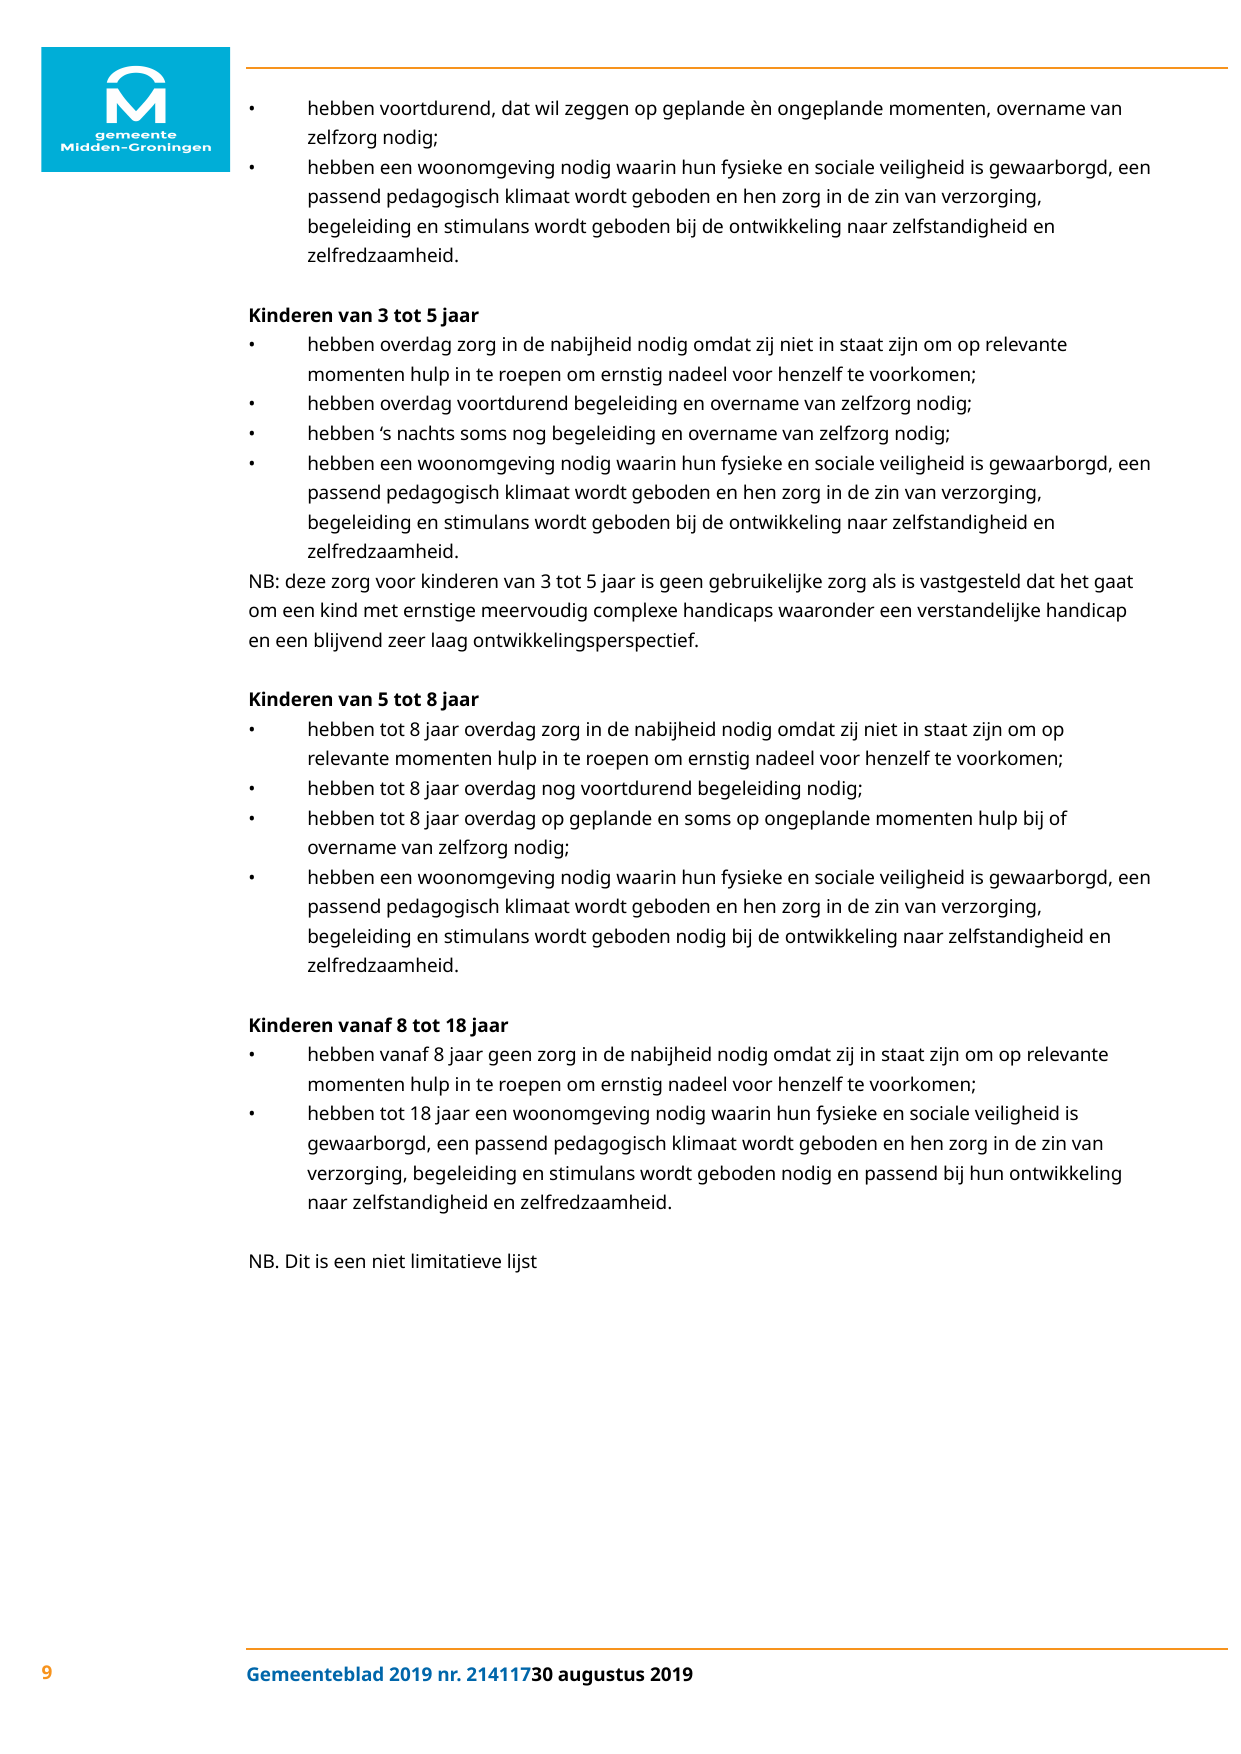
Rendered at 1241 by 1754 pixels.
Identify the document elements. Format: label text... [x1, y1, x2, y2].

list hebben overdag voortdurend begeleiding en overname van zelfzorg nodig; [248, 391, 1152, 416]
list hebben overdag zorg in de nabijheid nodig omdat zij niet in staat zijn om op relevante momenten hulp in te roepen om ernstig nadeel voor henzelf te voorkomen; [248, 331, 1152, 387]
list hebben tot 8 jaar overdag op geplande en soms op ongeplande momenten hulp bij of overname van zelfzorg nodig; [248, 805, 1152, 860]
text NB. Dit is een niet limitatieve lijst [248, 1248, 1152, 1274]
list hebben tot 8 jaar overdag nog voortdurend begeleiding nodig; [248, 775, 1152, 801]
list hebben een woonomgeving nodig waarin hun fysieke en sociale veiligheid is gewaarborgd, een passend pedagogisch klimaat wordt geboden en hen zorg in de zin van verzorging, begeleiding en stimulans wordt geboden bij de ontwikkeling naar zelfstandigheid en zelfredzaamheid. [248, 154, 1152, 268]
picture [184, 146, 190, 153]
text Kinderen van 5 tot 8 jaar [248, 686, 1152, 712]
list hebben vanaf 8 jaar geen zorg in de nabijheid nodig omdat zij in staat zijn om op relevante momenten hulp in te roepen om ernstig nadeel voor henzelf te voorkomen; [248, 1041, 1152, 1097]
list hebben voortdurend, dat wil zeggen op geplande èn ongeplande momenten, overname van zelfzorg nodig; [248, 95, 1152, 150]
list hebben een woonomgeving nodig waarin hun fysieke en sociale veiligheid is gewaarborgd, een passend pedagogisch klimaat wordt geboden en hen zorg in de zin van verzorging, begeleiding en stimulans wordt geboden nodig bij de ontwikkeling naar zelfstandigheid en zelfredzaamheid. [248, 864, 1152, 978]
picture [107, 89, 165, 122]
text NB: deze zorg voor kinderen van 3 tot 5 jaar is geen gebruikelijke zorg als is vastgesteld dat het gaat om een kind met ernstige meervoudig complexe handicaps waaronder een verstandelijke handicap en een blijvend zeer laag ontwikkelingsperspectief. [248, 568, 1152, 653]
text Kinderen vanaf 8 tot 18 jaar [248, 1012, 1152, 1038]
list hebben tot 18 jaar een woonomgeving nodig waarin hun fysieke en sociale veiligheid is gewaarborgd, een passend pedagogisch klimaat wordt geboden en hen zorg in de zin van verzorging, begeleiding en stimulans wordt geboden nodig en passend bij hun ontwikkeling naar zelfstandigheid en zelfredzaamheid. [248, 1101, 1152, 1215]
text Kinderen van 3 tot 5 jaar [248, 302, 1152, 328]
list hebben tot 8 jaar overdag zorg in de nabijheid nodig omdat zij niet in staat zijn om op relevante momenten hulp in te roepen om ernstig nadeel voor henzelf te voorkomen; [248, 716, 1152, 771]
list hebben een woonomgeving nodig waarin hun fysieke en sociale veiligheid is gewaarborgd, een passend pedagogisch klimaat wordt geboden en hen zorg in de zin van verzorging, begeleiding en stimulans wordt geboden bij de ontwikkeling naar zelfstandigheid en zelfredzaamheid. [248, 450, 1152, 564]
list hebben ‘s nachts soms nog begeleiding en overname van zelfzorg nodig; [248, 420, 1152, 446]
picture [108, 66, 164, 82]
